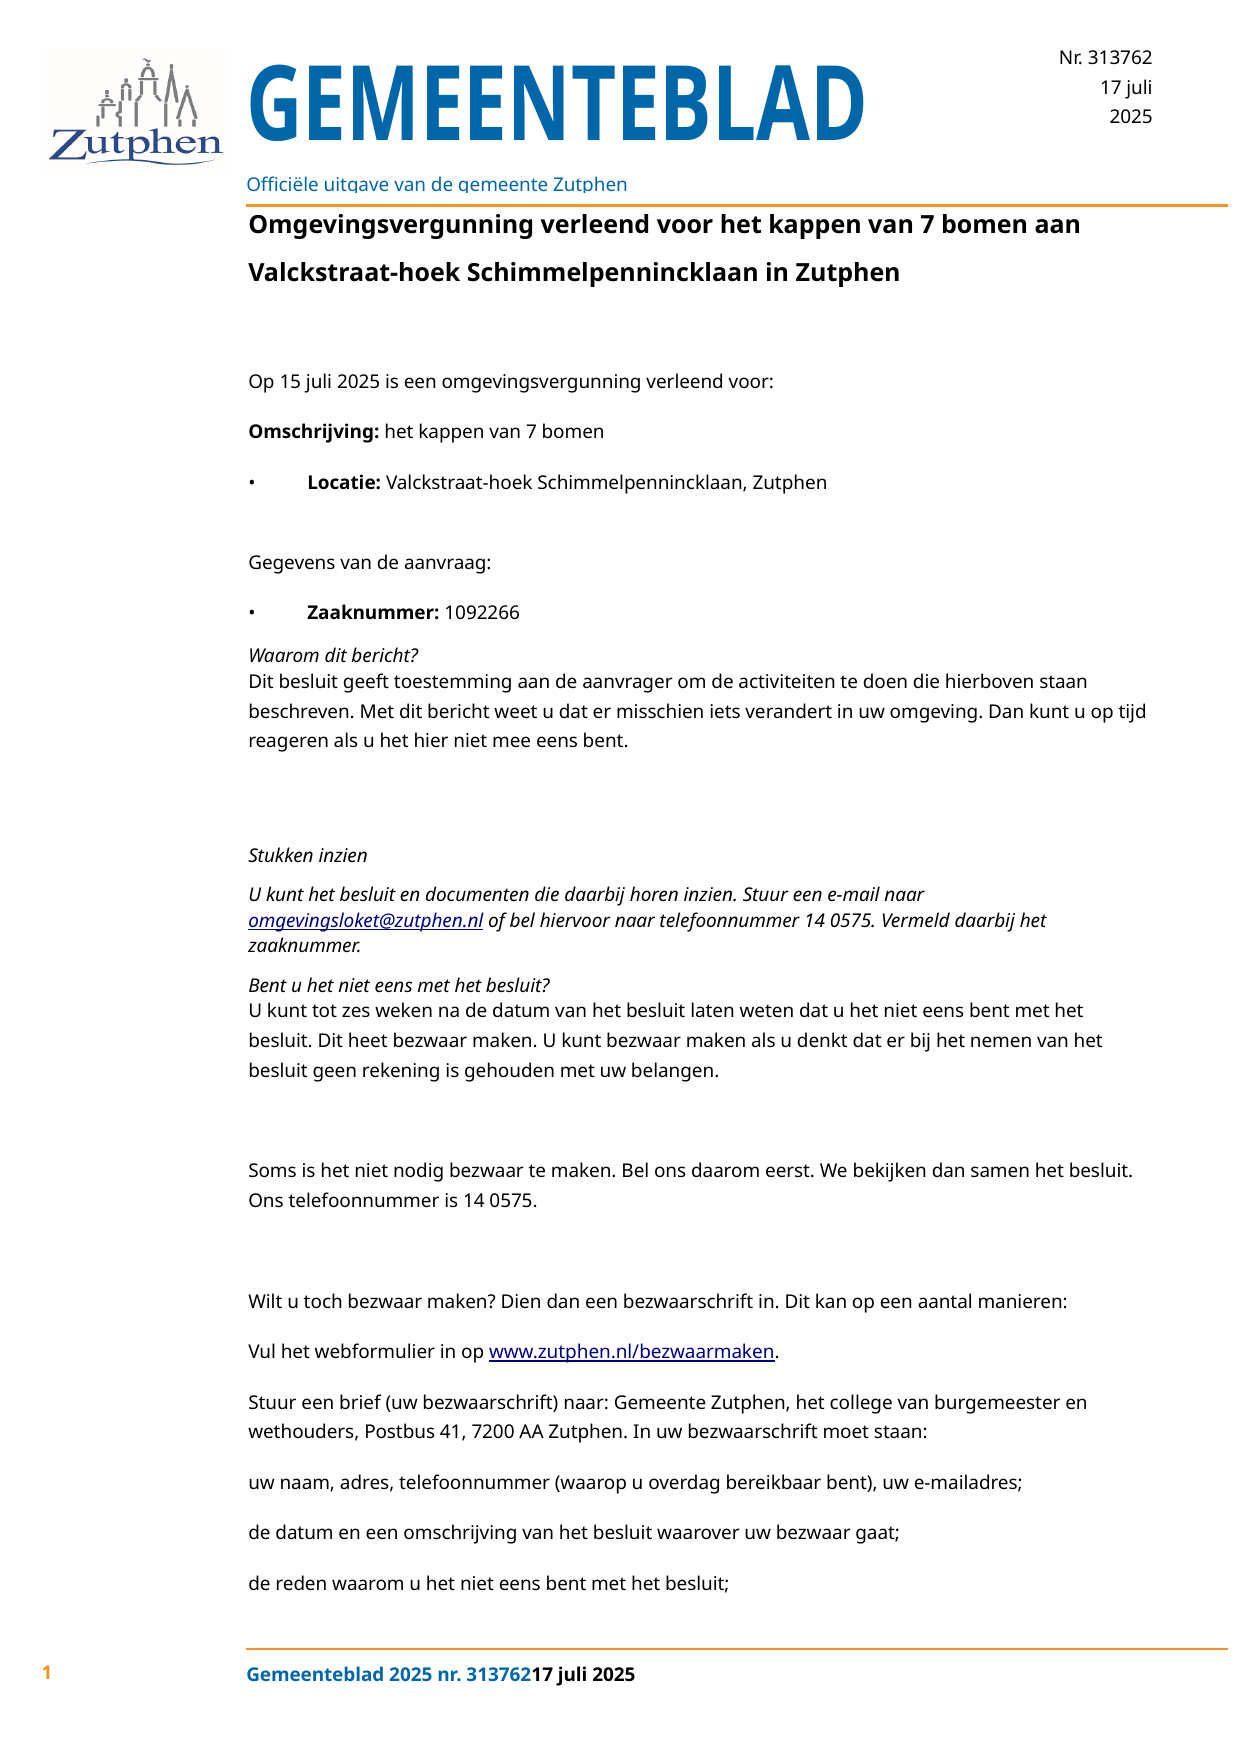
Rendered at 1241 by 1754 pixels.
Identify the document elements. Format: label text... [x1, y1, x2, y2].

list Zaaknummer: 1092266 [248, 599, 1152, 625]
text Op 15 juli 2025 is een omgevingsvergunning verleend voor: [248, 368, 1152, 394]
text uw naam, adres, telefoonnummer (waarop u overdag bereikbaar bent), uw e-mailadres; [248, 1469, 1152, 1495]
picture [41, 47, 231, 172]
text Stukken inzien [248, 842, 1152, 868]
text de reden waarom u het niet eens bent met het besluit; [248, 1570, 1152, 1596]
text de datum en een omschrijving van het besluit waarover uw bezwaar gaat; [248, 1519, 1152, 1545]
text Dit besluit geeft toestemming aan de aanvrager om de activiteiten te doen die hierboven staan beschreven. Met dit bericht weet u dat er misschien iets verandert in uw omgeving. Dan kunt u op tijd reageren als u het hier niet mee eens bent. [248, 668, 1152, 753]
text Gegevens van de aanvraag: [248, 549, 1152, 575]
list Locatie: Valckstraat-hoek Schimmelpennincklaan, Zutphen [248, 469, 1152, 495]
text Bent u het niet eens met het besluit? [248, 972, 1152, 998]
text Waarom dit bericht? [248, 643, 1152, 668]
text Omgevingsvergunning verleend voor het kappen van 7 bomen aan Valckstraat-hoek Schimmelpennincklaan in Zutphen [248, 207, 1152, 288]
text Wilt u toch bezwaar maken? Dien dan een bezwaarschrift in. Dit kan op een aantal manieren: [248, 1288, 1152, 1314]
text U kunt het besluit en documenten die daarbij horen inzien. Stuur een e-mail naar omgevingsloket@zutphen.nl of bel hiervoor naar telefoonnummer 14 0575. Vermeld daarbij het zaaknummer. [248, 881, 1152, 958]
text Vul het webformulier in op www.zutphen.nl/bezwaarmaken. [248, 1338, 1152, 1364]
text Omschrijving: het kappen van 7 bomen [248, 419, 1152, 444]
text Stuur een brief (uw bezwaarschrift) naar: Gemeente Zutphen, het college van burgemeester en wethouders, Postbus 41, 7200 AA Zutphen. In uw bezwaarschrift moet staan: [248, 1389, 1152, 1444]
text U kunt tot zes weken na de datum van het besluit laten weten dat u het niet eens bent met het besluit. Dit heet bezwaar maken. U kunt bezwaar maken als u denkt dat er bij het nemen van het besluit geen rekening is gehouden met uw belangen. [248, 998, 1152, 1083]
text Soms is het niet nodig bezwaar te maken. Bel ons daarom eerst. We bekijken dan samen het besluit. Ons telefoonnummer is 14 0575. [248, 1158, 1152, 1213]
